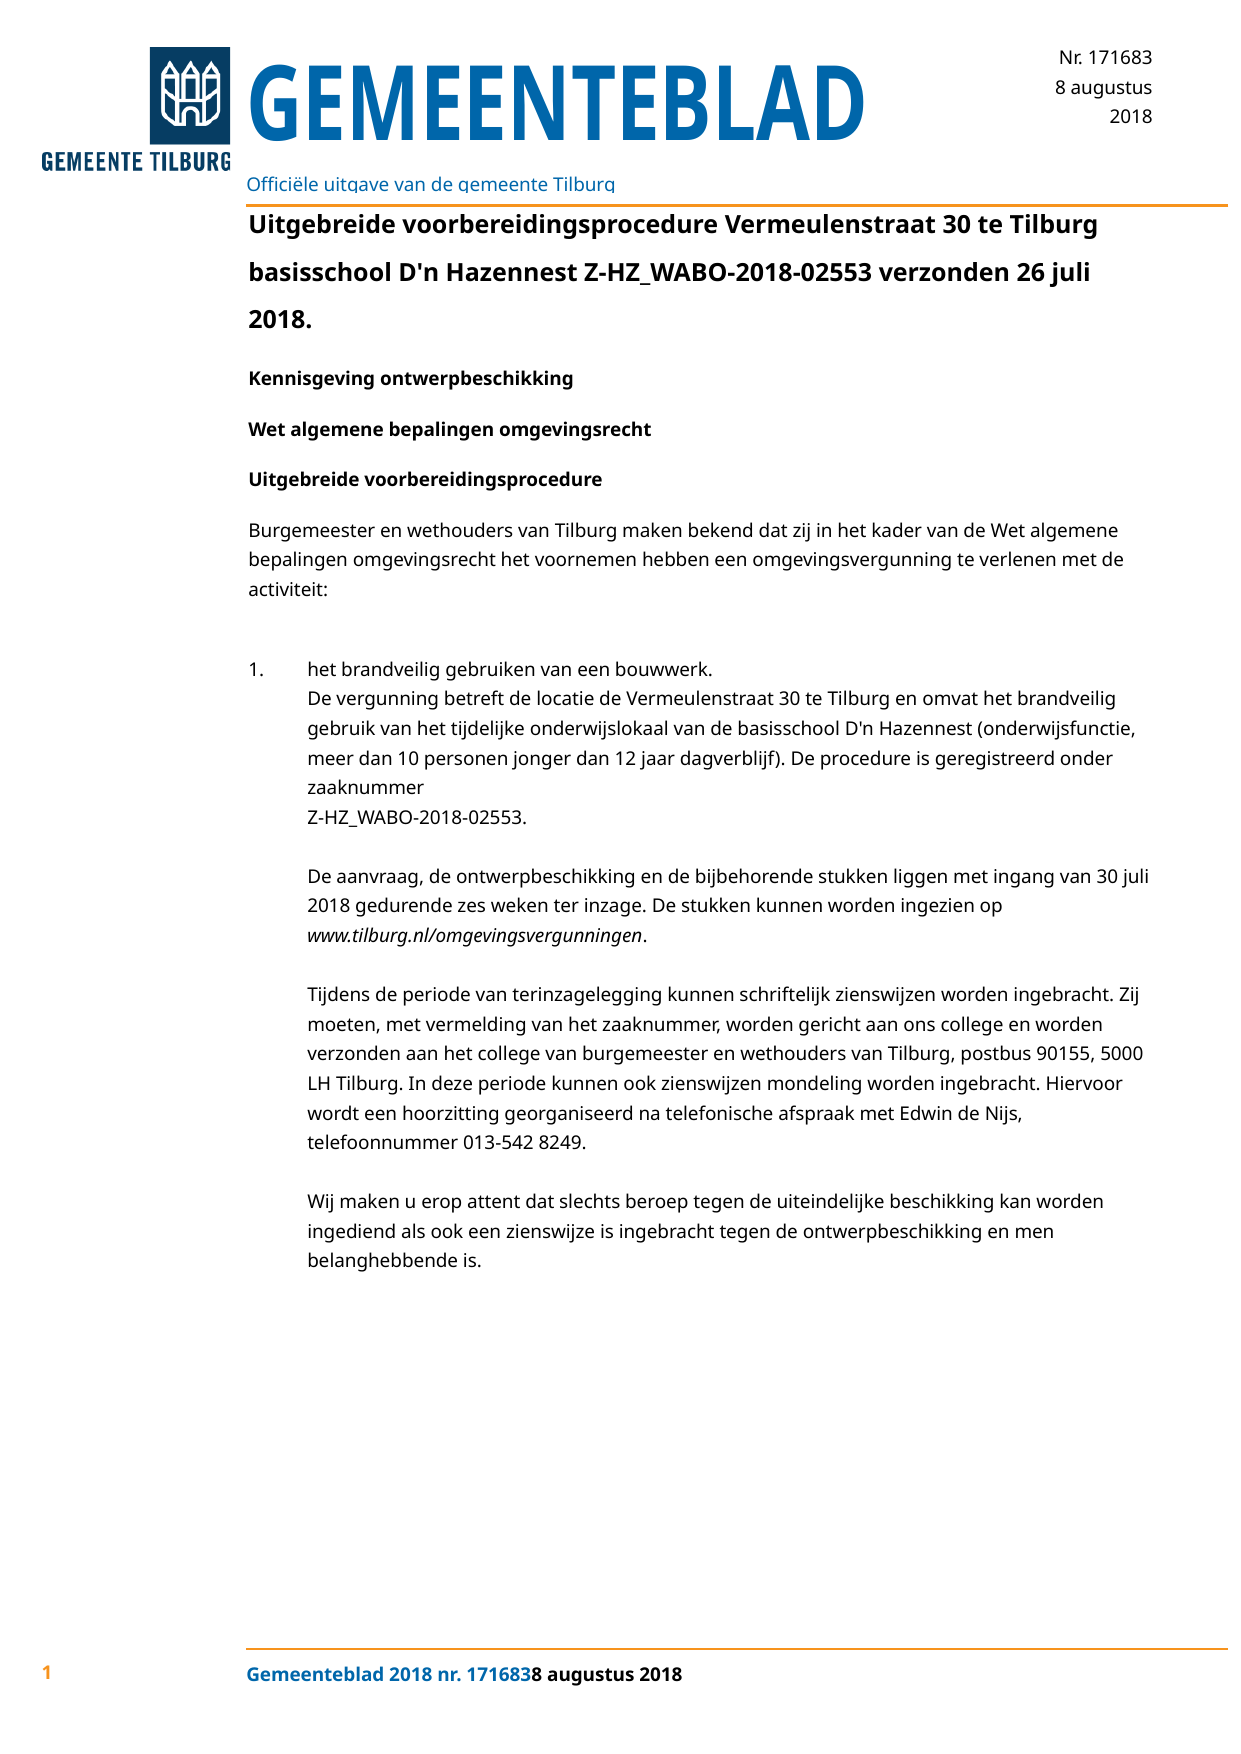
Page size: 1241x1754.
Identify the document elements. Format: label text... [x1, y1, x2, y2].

list het brandveilig gebruiken van een bouwwerk. [248, 656, 1152, 682]
text Uitgebreide voorbereidingsprocedure [248, 466, 1152, 492]
text Wet algemene bepalingen omgevingsrecht [248, 416, 1152, 442]
list Z-HZ_WABO-2018-02553. [248, 804, 1152, 829]
picture [41, 47, 231, 172]
list Tijdens de periode van terinzagelegging kunnen schriftelijk zienswijzen worden ingebracht. Zij moeten, met vermelding van het zaaknummer, worden gericht aan ons college en worden verzonden aan het college van burgemeester en wethouders van Tilburg, postbus 90155, 5000 LH Tilburg. In deze periode kunnen ook zienswijzen mondeling worden ingebracht. Hiervoor wordt een hoorzitting georganiseerd na telefonische afspraak met Edwin de Nijs, telefoonnummer 013-542 8249. [248, 981, 1152, 1155]
text Uitgebreide voorbereidingsprocedure Vermeulenstraat 30 te Tilburg basisschool D'n Hazennest Z-HZ_WABO-2018-02553 verzonden 26 juli 2018. [248, 207, 1152, 336]
text Burgemeester en wethouders van Tilburg maken bekend dat zij in het kader van de Wet algemene bepalingen omgevingsrecht het voornemen hebben een omgevingsvergunning te verlenen met de activiteit: [248, 517, 1152, 602]
text Kennisgeving ontwerpbeschikking [248, 366, 1152, 391]
list De vergunning betreft de locatie de Vermeulenstraat 30 te Tilburg en omvat het brandveilig gebruik van het tijdelijke onderwijslokaal van de basisschool D'n Hazennest (onderwijsfunctie, meer dan 10 personen jonger dan 12 jaar dagverblijf). De procedure is geregistreerd onder zaaknummer [248, 686, 1152, 800]
list De aanvraag, de ontwerpbeschikking en de bijbehorende stukken liggen met ingang van 30 juli 2018 gedurende zes weken ter inzage. De stukken kunnen worden ingezien op www.tilburg.nl/omgevingsvergunningen. [248, 863, 1152, 948]
list Wij maken u erop attent dat slechts beroep tegen de uiteindelijke beschikking kan worden ingediend als ook een zienswijze is ingebracht tegen de ontwerpbeschikking en men belanghebbende is. [248, 1188, 1152, 1273]
